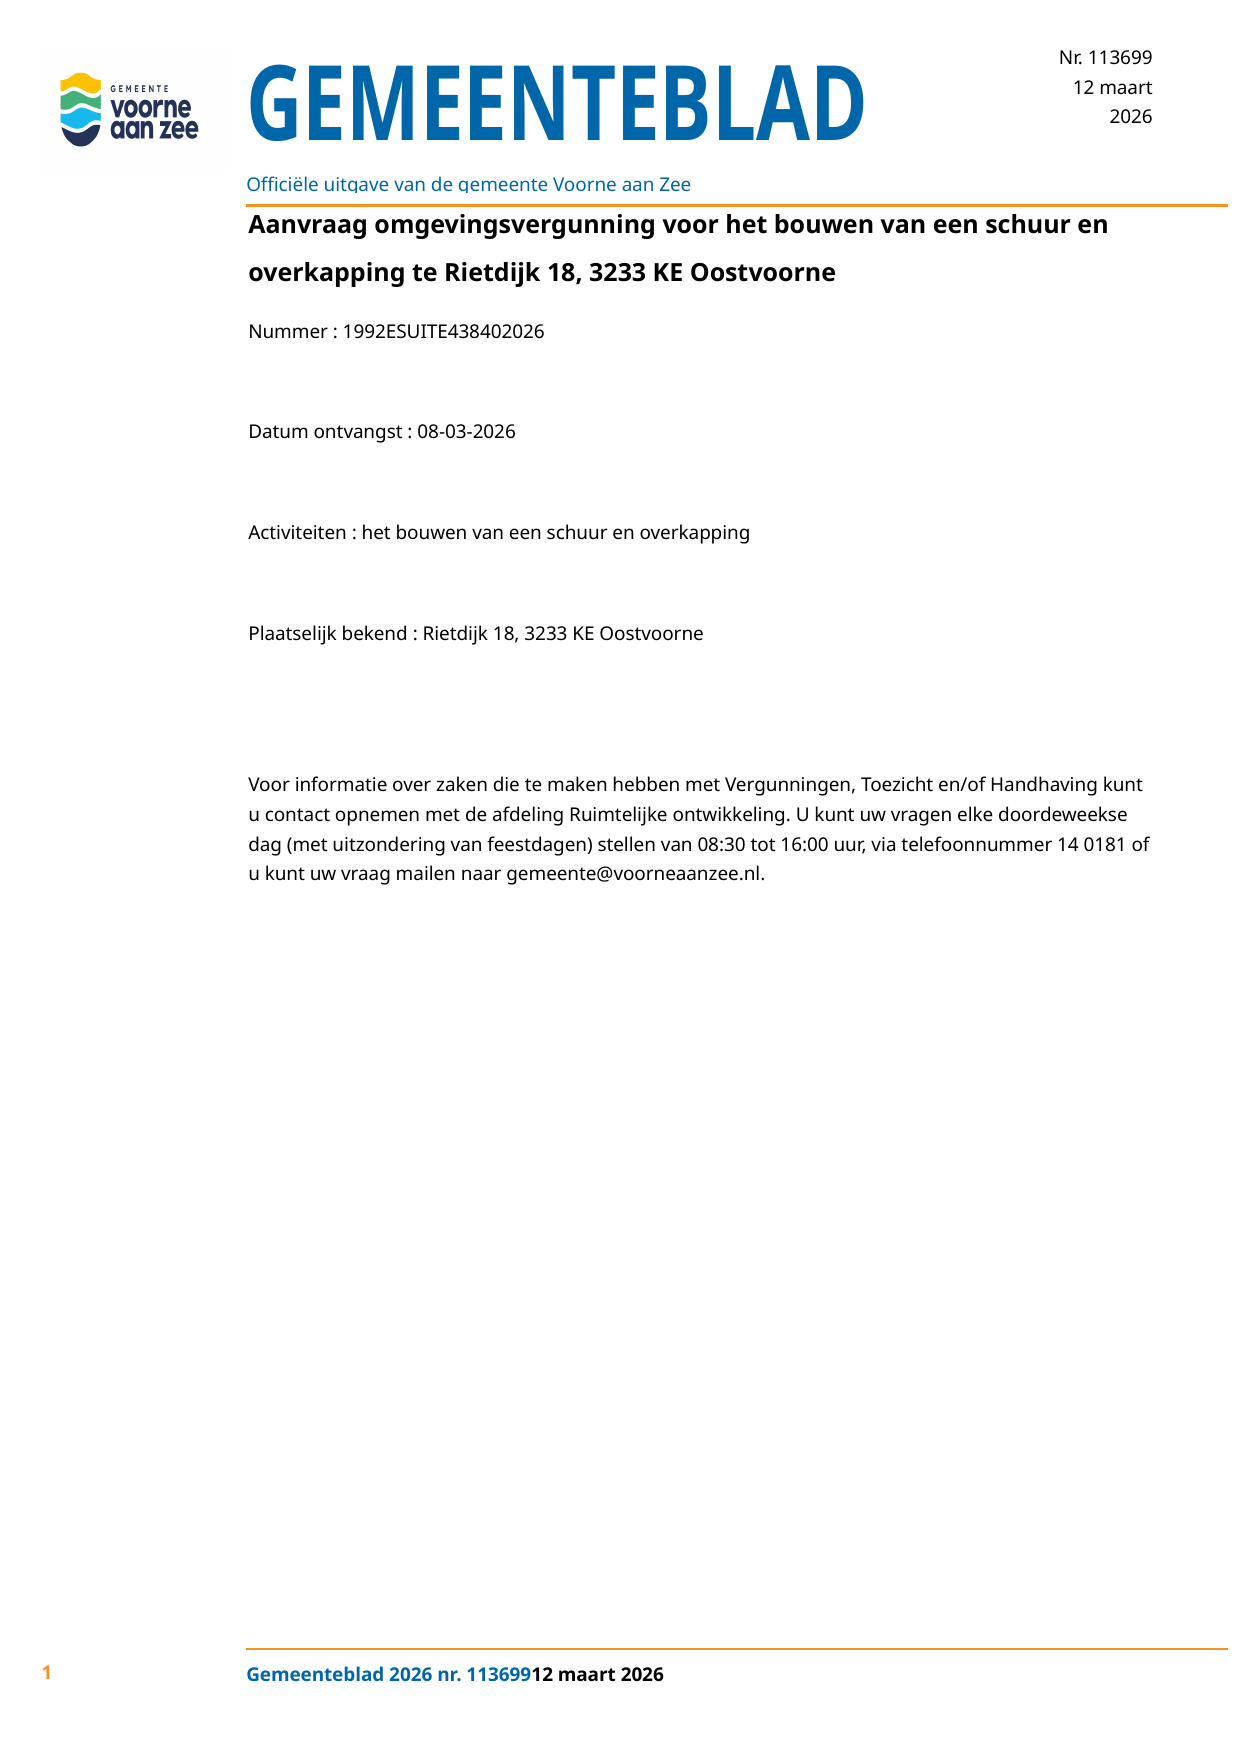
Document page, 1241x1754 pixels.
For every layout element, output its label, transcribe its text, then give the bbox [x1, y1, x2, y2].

text Plaatselijk bekend : Rietdijk 18, 3233 KE Oostvoorne [248, 620, 1152, 646]
text Nummer : 1992ESUITE438402026 [248, 318, 1152, 344]
text Voor informatie over zaken die te maken hebben met Vergunningen, Toezicht en/of Handhaving kunt u contact opnemen met de afdeling Ruimtelijke ontwikkeling. U kunt uw vragen elke doordeweekse dag (met uitzondering van feestdagen) stellen van 08:30 tot 16:00 uur, via telefoonnummer 14 0181 of u kunt uw vraag mailen naar gemeente@voorneaanzee.nl. [248, 772, 1152, 886]
text Activiteiten : het bouwen van een schuur en overkapping [248, 519, 1152, 545]
text Aanvraag omgevingsvergunning voor het bouwen van een schuur en overkapping te Rietdijk 18, 3233 KE Oostvoorne [248, 207, 1152, 288]
picture [41, 47, 231, 172]
text Datum ontvangst : 08-03-2026 [248, 419, 1152, 444]
